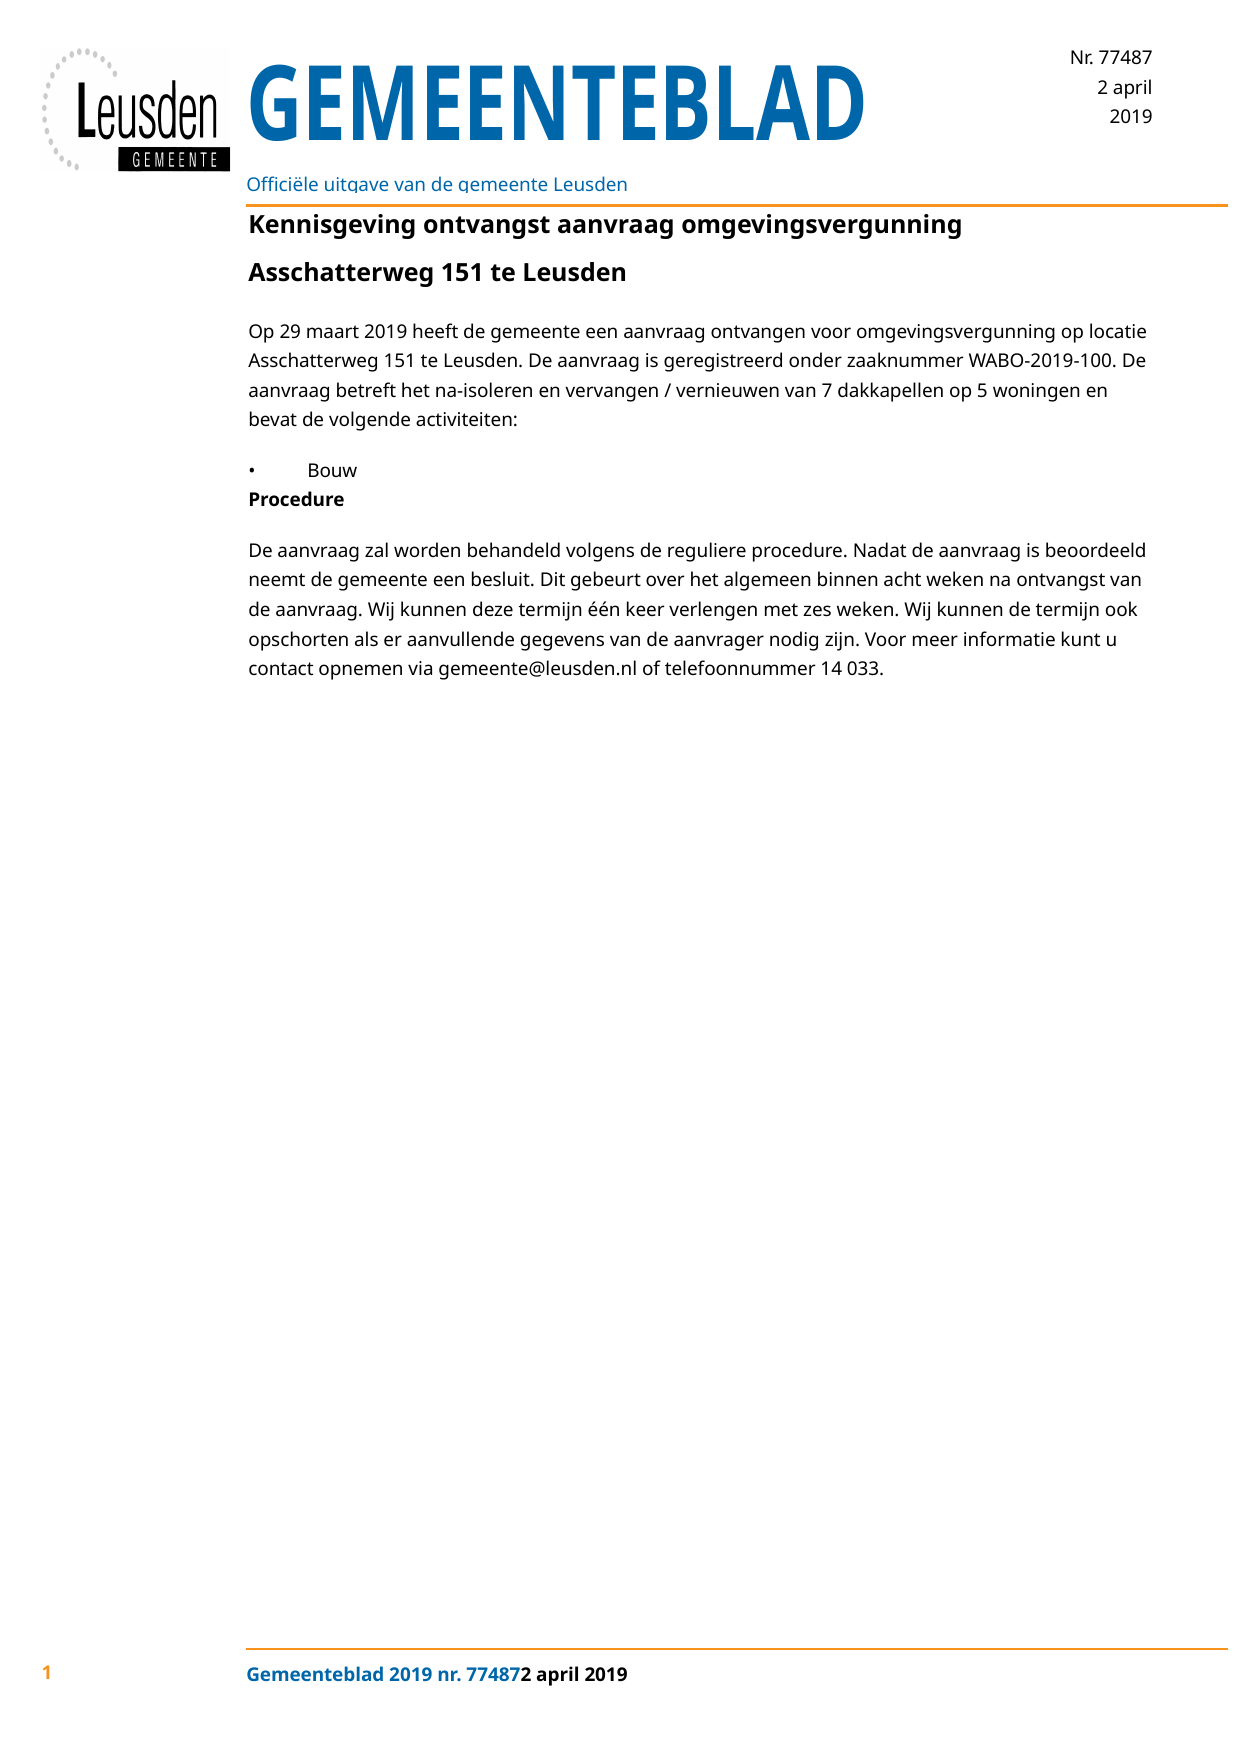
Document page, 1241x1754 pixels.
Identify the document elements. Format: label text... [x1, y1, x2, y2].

text De aanvraag zal worden behandeld volgens de reguliere procedure. Nadat de aanvraag is beoordeeld neemt de gemeente een besluit. Dit gebeurt over het algemeen binnen acht weken na ontvangst van de aanvraag. Wij kunnen deze termijn één keer verlengen met zes weken. Wij kunnen de termijn ook opschorten als er aanvullende gegevens van de aanvrager nodig zijn. Voor meer informatie kunt u contact opnemen via gemeente@leusden.nl of telefoonnummer 14 033. [248, 537, 1152, 681]
text Procedure [248, 487, 1152, 512]
list Bouw [248, 457, 1152, 483]
text Kennisgeving ontvangst aanvraag omgevingsvergunning Asschatterweg 151 te Leusden [248, 207, 1152, 288]
picture [41, 47, 231, 172]
text Op 29 maart 2019 heeft de gemeente een aanvraag ontvangen voor omgevingsvergunning op locatie Asschatterweg 151 te Leusden. De aanvraag is geregistreerd onder zaaknummer WABO-2019-100. De aanvraag betreft het na-isoleren en vervangen / vernieuwen van 7 dakkapellen op 5 woningen en bevat de volgende activiteiten: [248, 318, 1152, 432]
